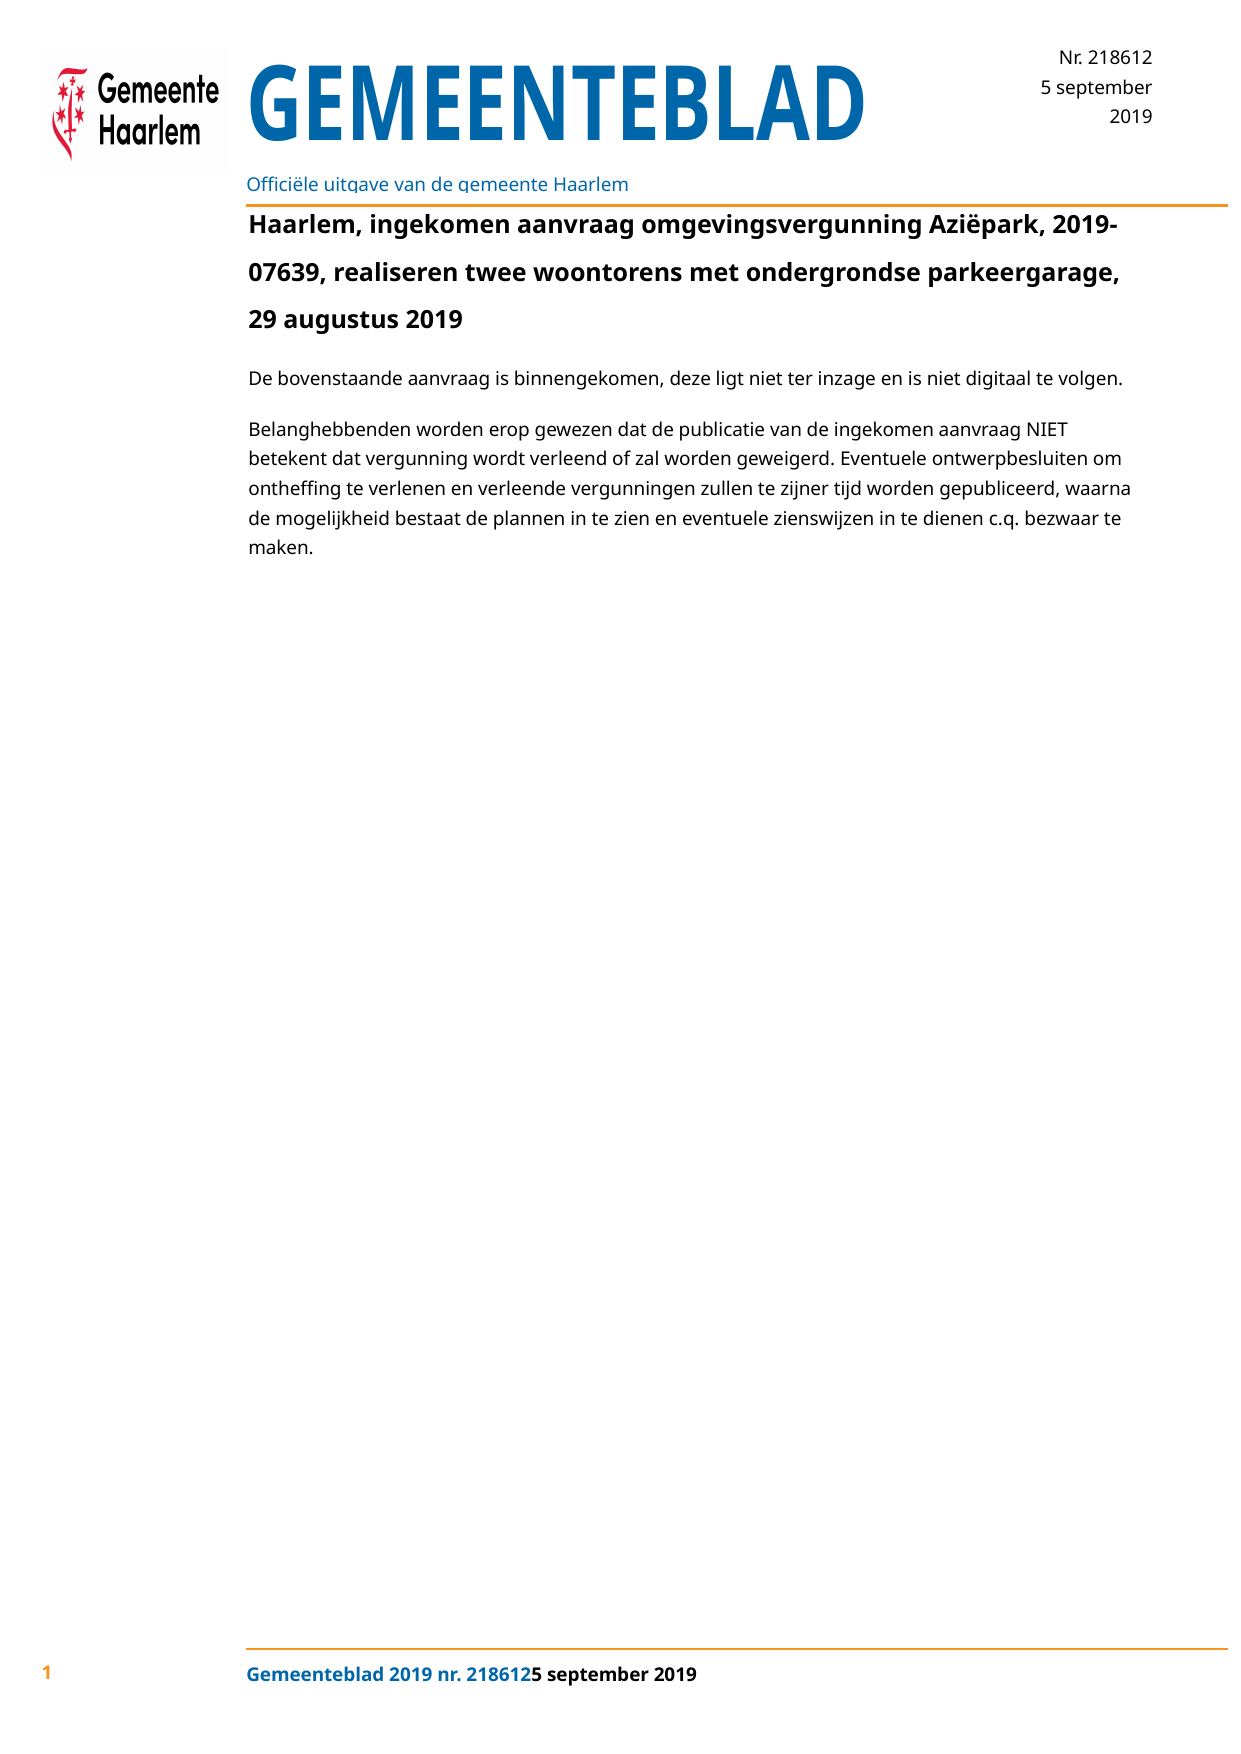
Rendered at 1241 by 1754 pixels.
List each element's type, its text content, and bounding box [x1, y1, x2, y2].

text De bovenstaande aanvraag is binnengekomen, deze ligt niet ter inzage en is niet digitaal te volgen. [248, 366, 1152, 391]
text Haarlem, ingekomen aanvraag omgevingsvergunning Aziëpark, 2019-07639, realiseren twee woontorens met ondergrondse parkeergarage, 29 augustus 2019 [248, 207, 1152, 336]
picture [41, 47, 231, 172]
text Belanghebbenden worden erop gewezen dat de publicatie van de ingekomen aanvraag NIET betekent dat vergunning wordt verleend of zal worden geweigerd. Eventuele ontwerpbesluiten om ontheffing te verlenen en verleende vergunningen zullen te zijner tijd worden gepubliceerd, waarna de mogelijkheid bestaat de plannen in te zien en eventuele zienswijzen in te dienen c.q. bezwaar te maken. [248, 416, 1152, 560]
